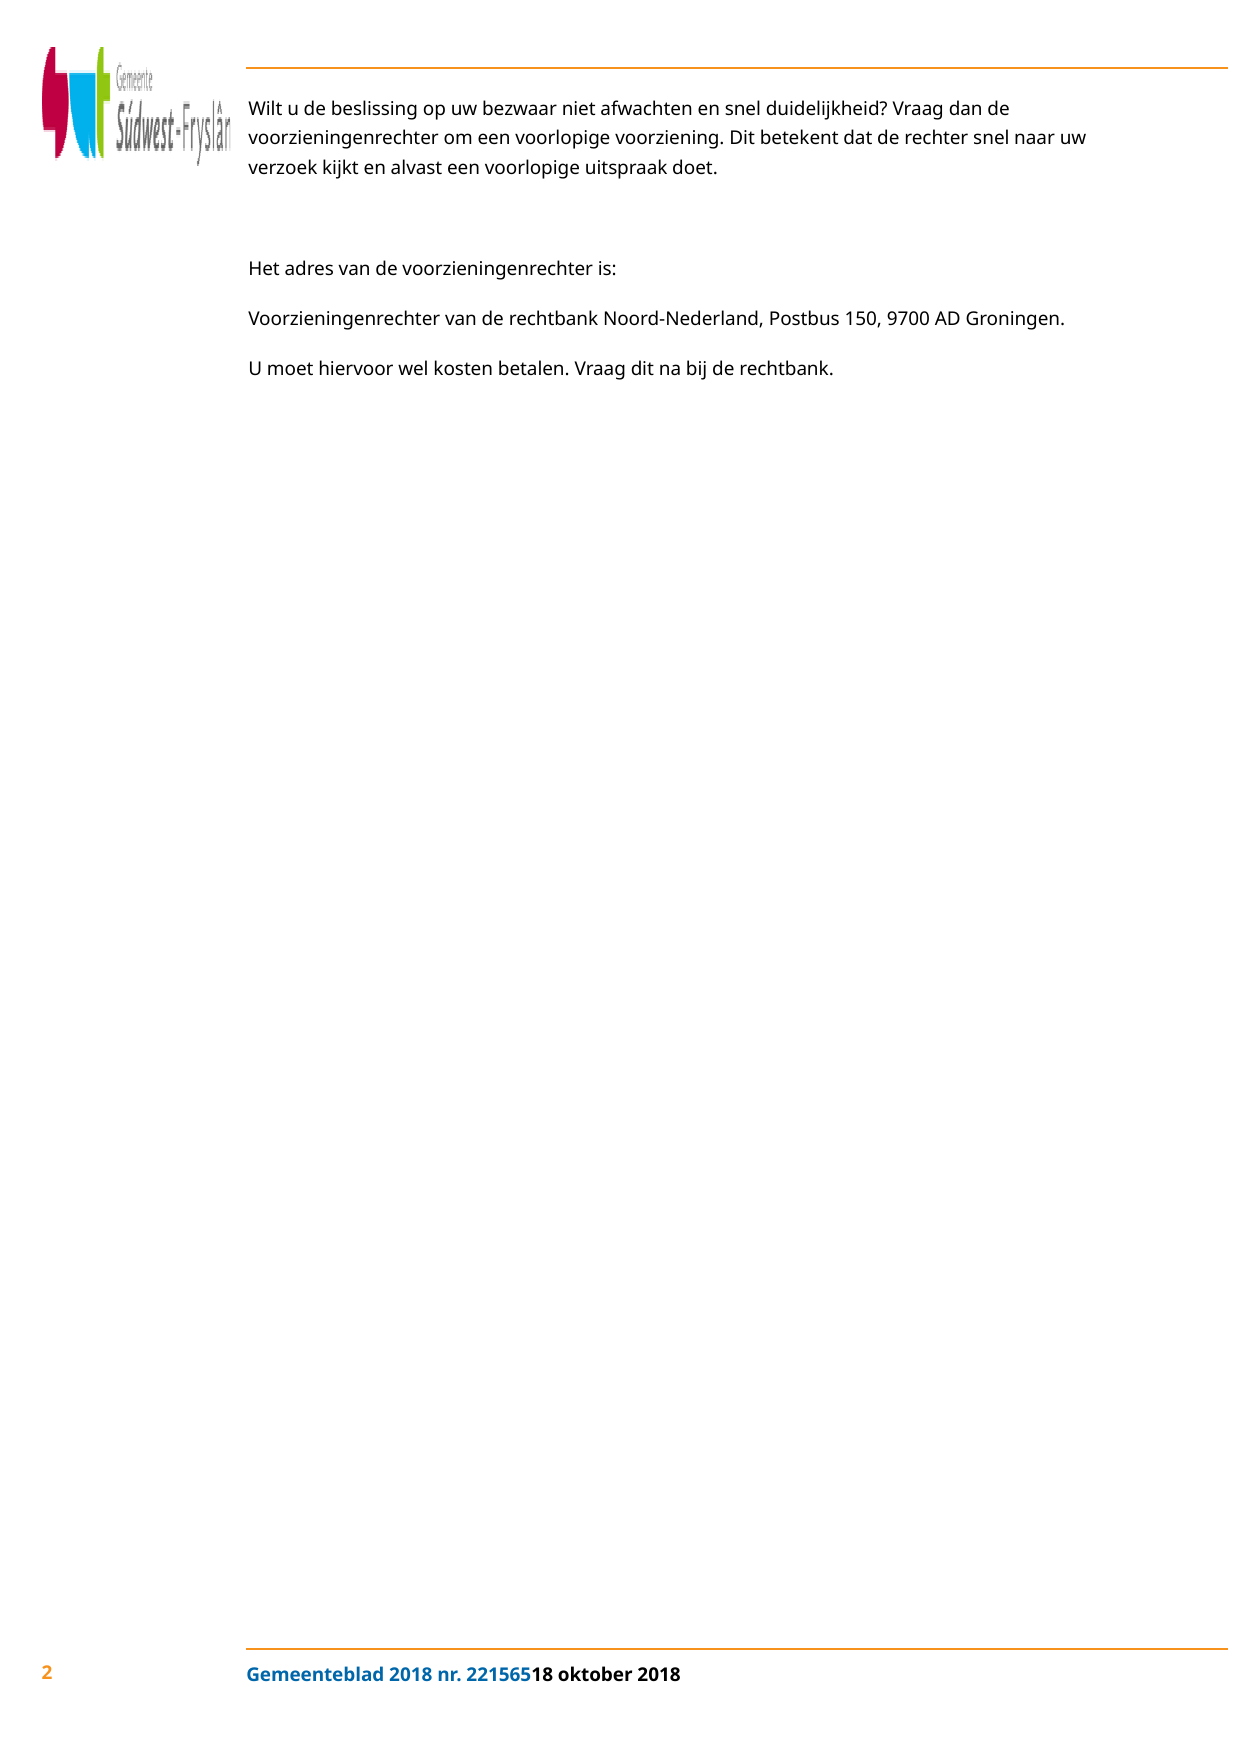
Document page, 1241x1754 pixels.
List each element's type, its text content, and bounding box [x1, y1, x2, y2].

text Het adres van de voorzieningenrechter is: [248, 255, 1152, 281]
text Wilt u de beslissing op uw bezwaar niet afwachten en snel duidelijkheid? Vraag dan de voorzieningenrechter om een voorlopige voorziening. Dit betekent dat de rechter snel naar uw verzoek kijkt en alvast een voorlopige uitspraak doet. [248, 95, 1152, 180]
picture [41, 47, 231, 172]
text U moet hiervoor wel kosten betalen. Vraag dit na bij de rechtbank. [248, 356, 1152, 381]
text Voorzieningenrechter van de rechtbank Noord-Nederland, Postbus 150, 9700 AD Groningen. [248, 305, 1152, 331]
